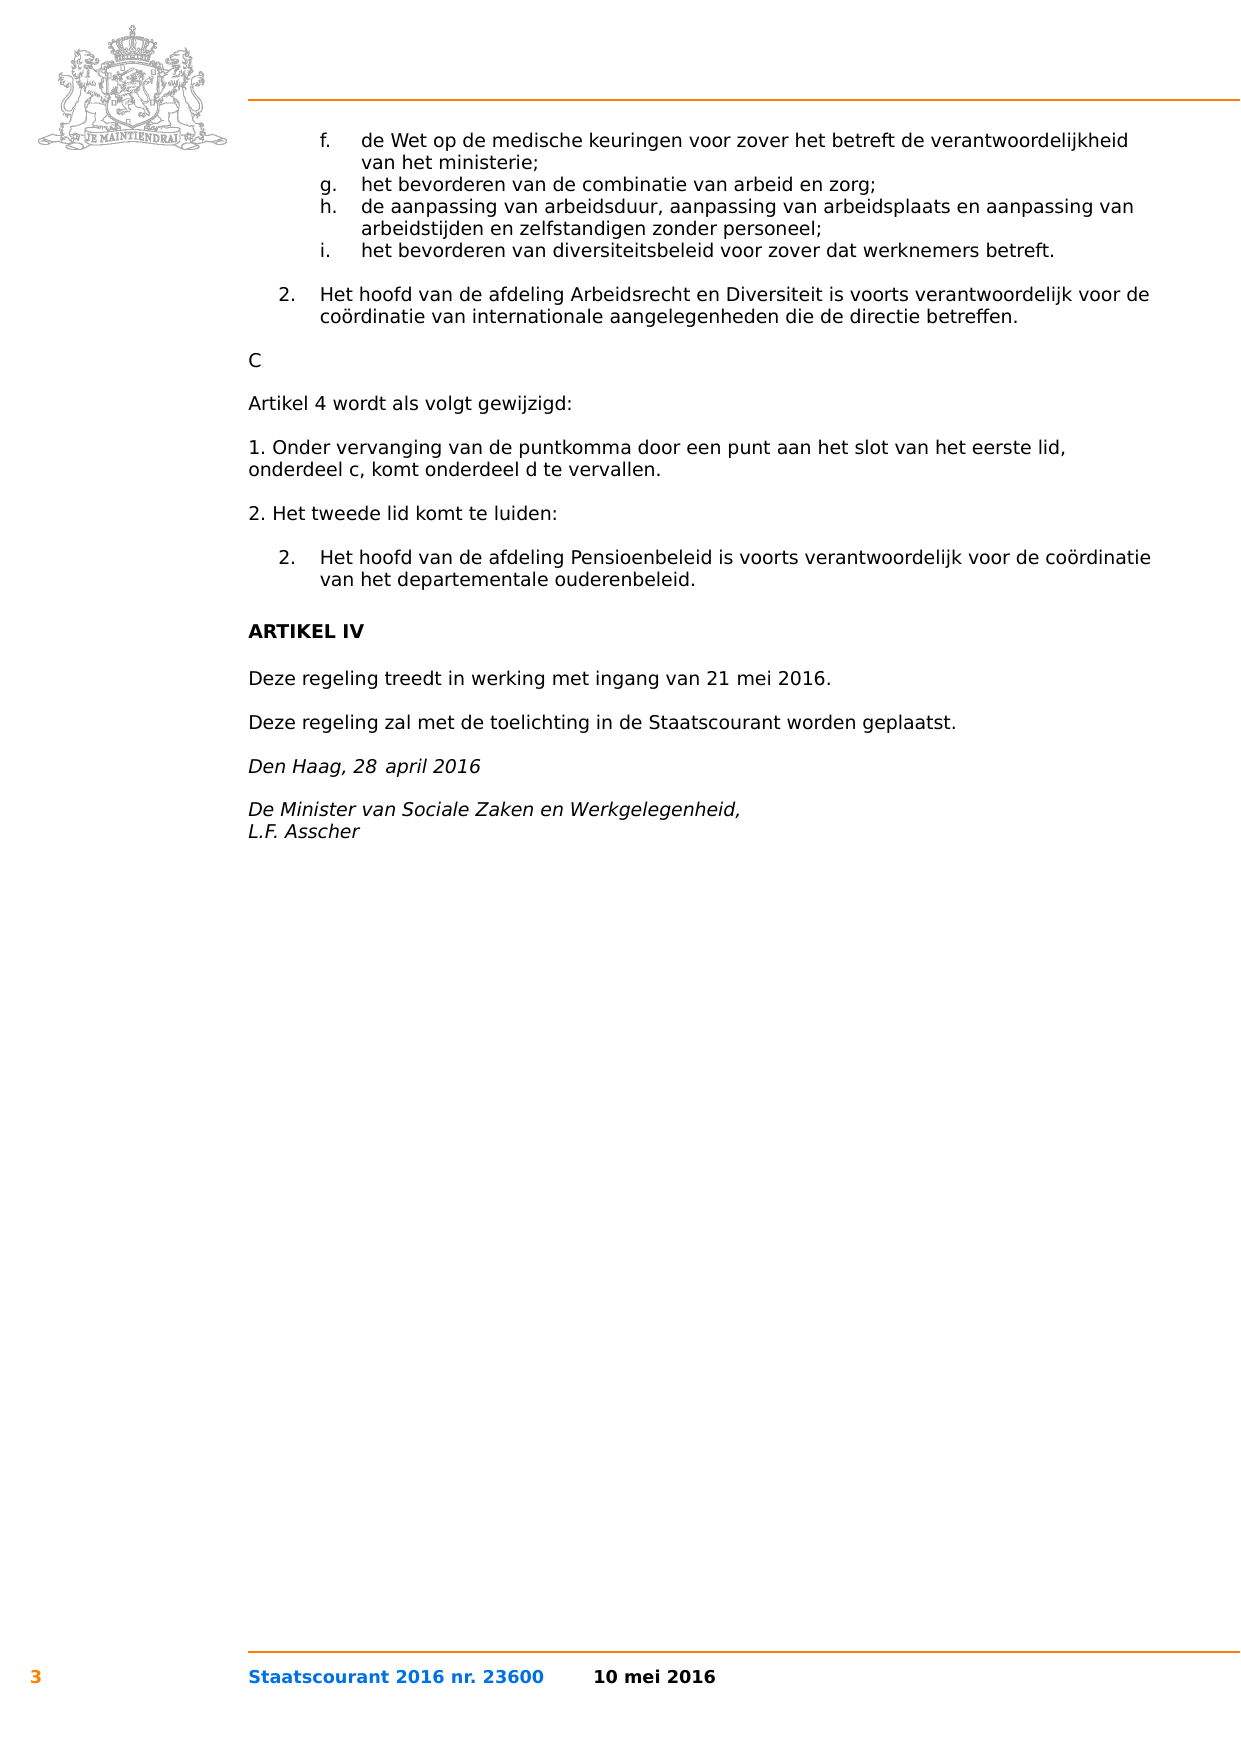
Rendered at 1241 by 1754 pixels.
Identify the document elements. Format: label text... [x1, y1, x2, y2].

text C [248, 349, 1163, 371]
picture [38, 25, 227, 150]
text 2. Het hoofd van de afdeling Pensioenbeleid is voorts verantwoordelijk voor de coördinatie van het departementale ouderenbeleid. [278, 547, 1163, 591]
text Artikel 4 wordt als volgt gewijzigd: [248, 393, 1163, 415]
text g. het bevorderen van de combinatie van arbeid en zorg; [319, 174, 1163, 196]
text De Minister van Sociale Zaken en Werkgelegenheid, L.F. Asscher [248, 799, 1163, 843]
text 2. Het hoofd van de afdeling Arbeidsrecht en Diversiteit is voorts verantwoordelijk voor de coördinatie van internationale aangelegenheden die de directie betreffen. [278, 284, 1163, 328]
text Den Haag, 28 april 2016 [248, 756, 1163, 777]
text 2. Het tweede lid komt te luiden: [248, 503, 1163, 525]
text Deze regeling zal met de toelichting in de Staatscourant worden geplaatst. [248, 712, 1163, 734]
text f. de Wet op de medische keuringen voor zover het betreft de verantwoordelijkheid van het ministerie; [319, 130, 1163, 174]
text h. de aanpassing van arbeidsduur, aanpassing van arbeidsplaats en aanpassing van arbeidstijden en zelfstandigen zonder personeel; [319, 196, 1163, 240]
subtitle ARTIKEL IV [248, 621, 1163, 643]
text 1. Onder vervanging van de puntkomma door een punt aan het slot van het eerste lid, onderdeel c, komt onderdeel d te vervallen. [248, 437, 1163, 481]
text Deze regeling treedt in werking met ingang van 21 mei 2016. [248, 668, 1163, 690]
text i. het bevorderen van diversiteitsbeleid voor zover dat werknemers betreft. [319, 240, 1163, 262]
